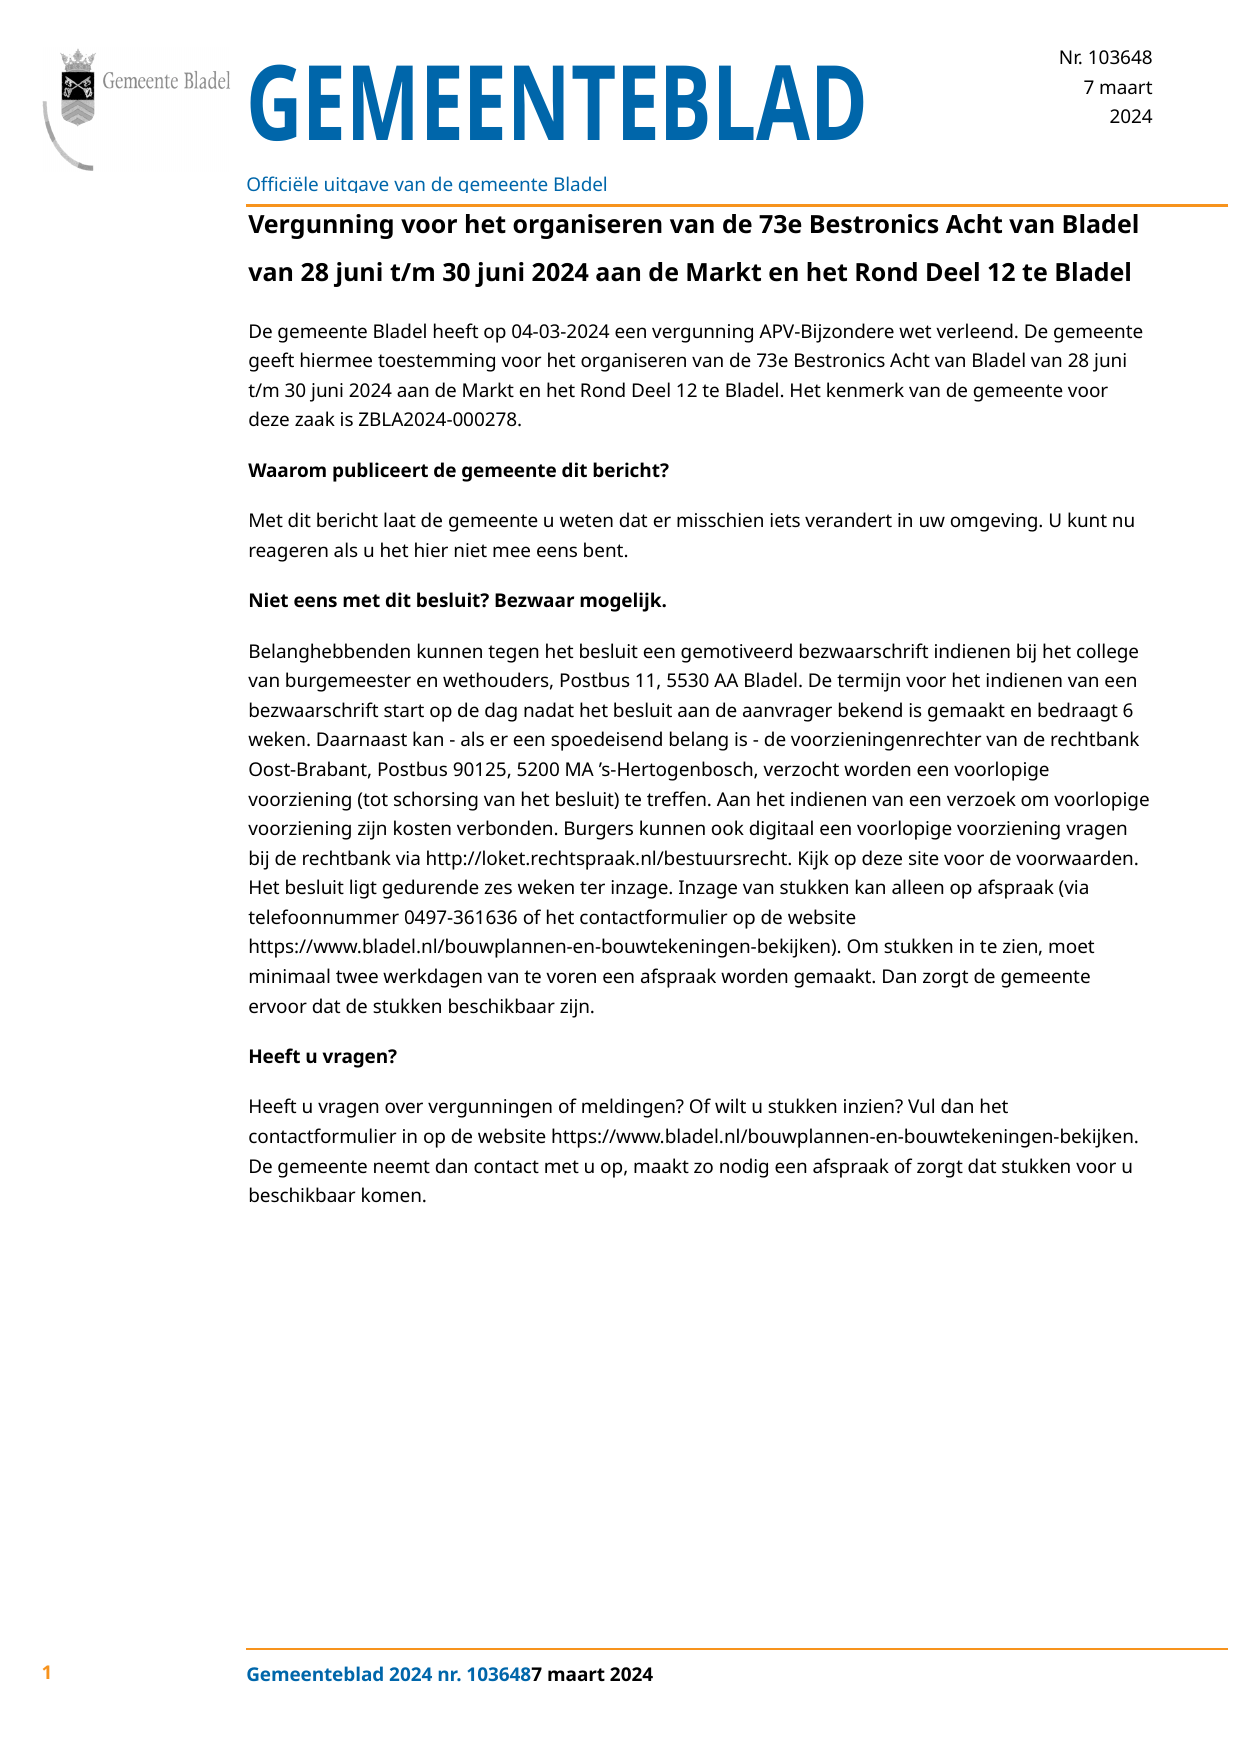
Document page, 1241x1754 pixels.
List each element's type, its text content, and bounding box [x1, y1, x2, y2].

text Heeft u vragen? [248, 1043, 1152, 1069]
text Belanghebbenden kunnen tegen het besluit een gemotiveerd bezwaarschrift indienen bij het college van burgemeester en wethouders, Postbus 11, 5530 AA Bladel. De termijn voor het indienen van een bezwaarschrift start op de dag nadat het besluit aan de aanvrager bekend is gemaakt en bedraagt 6 weken. Daarnaast kan - als er een spoedeisend belang is - de voorzieningenrechter van de rechtbank Oost-Brabant, Postbus 90125, 5200 MA ’s-Hertogenbosch, verzocht worden een voorlopige voorziening (tot schorsing van het besluit) te treffen. Aan het indienen van een verzoek om voorlopige voorziening zijn kosten verbonden. Burgers kunnen ook digitaal een voorlopige voorziening vragen bij de rechtbank via http://loket.rechtspraak.nl/bestuursrecht. Kijk op deze site voor de voorwaarden. Het besluit ligt gedurende zes weken ter inzage. Inzage van stukken kan alleen op afspraak (via telefoonnummer 0497-361636 of het contactformulier op de website https://www.bladel.nl/bouwplannen-en-bouwtekeningen-bekijken). Om stukken in te zien, moet minimaal twee werkdagen van te voren een afspraak worden gemaakt. Dan zorgt de gemeente ervoor dat de stukken beschikbaar zijn. [248, 638, 1152, 1019]
text De gemeente Bladel heeft op 04-03-2024 een vergunning APV-Bijzondere wet verleend. De gemeente geeft hiermee toestemming voor het organiseren van de 73e Bestronics Acht van Bladel van 28 juni t/m 30 juni 2024 aan de Markt en het Rond Deel 12 te Bladel. Het kenmerk van de gemeente voor deze zaak is ZBLA2024-000278. [248, 318, 1152, 432]
text Met dit bericht laat de gemeente u weten dat er misschien iets verandert in uw omgeving. U kunt nu reageren als u het hier niet mee eens bent. [248, 507, 1152, 563]
text Waarom publiceert de gemeente dit bericht? [248, 457, 1152, 483]
text Heeft u vragen over vergunningen of meldingen? Of wilt u stukken inzien? Vul dan het contactformulier in op de website https://www.bladel.nl/bouwplannen-en-bouwtekeningen-bekijken. De gemeente neemt dan contact met u op, maakt zo nodig een afspraak of zorgt dat stukken voor u beschikbaar komen. [248, 1094, 1152, 1208]
text Niet eens met dit besluit? Bezwaar mogelijk. [248, 587, 1152, 613]
picture [41, 47, 231, 172]
text Vergunning voor het organiseren van de 73e Bestronics Acht van Bladel van 28 juni t/m 30 juni 2024 aan de Markt en het Rond Deel 12 te Bladel [248, 207, 1152, 288]
